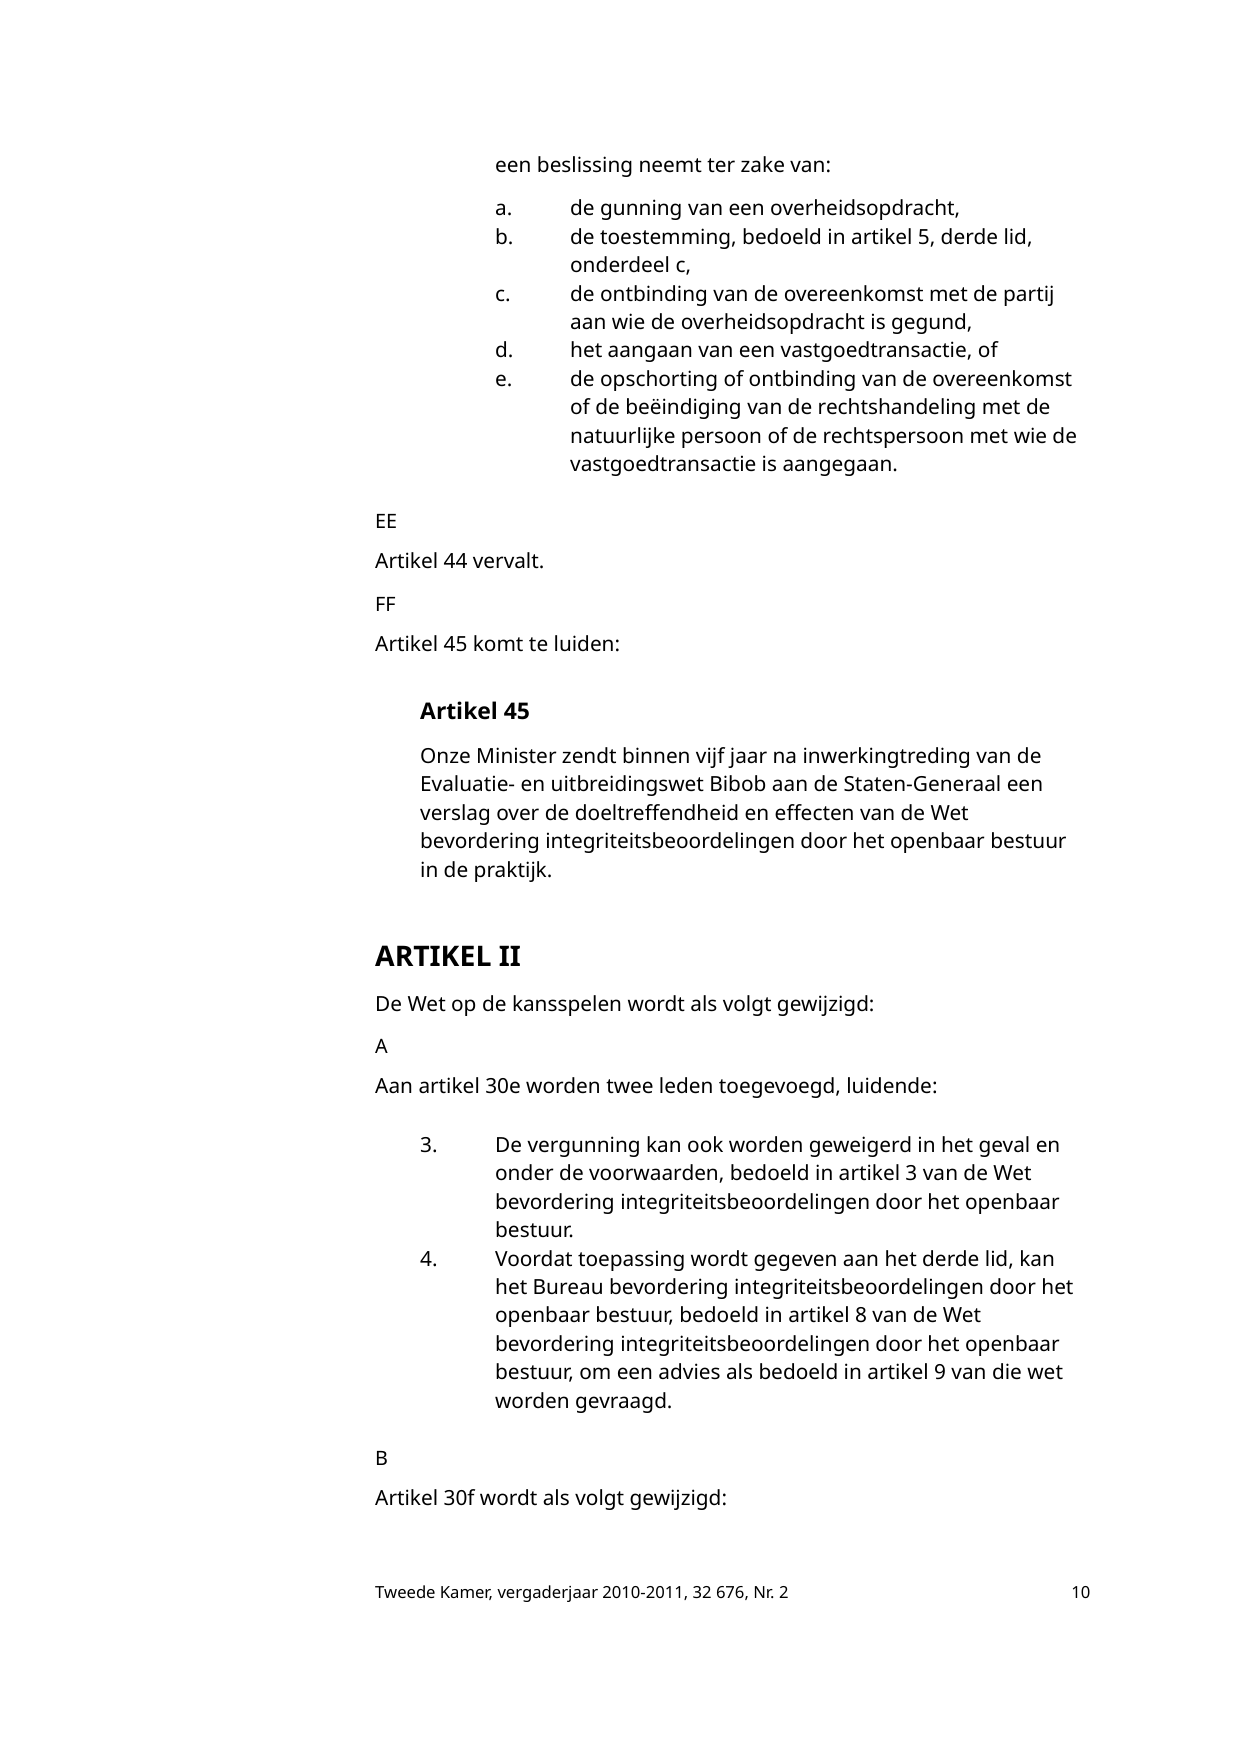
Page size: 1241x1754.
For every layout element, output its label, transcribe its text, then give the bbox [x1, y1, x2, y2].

text Artikel 45 komt te luiden: [375, 629, 1090, 657]
text A [375, 1033, 1090, 1060]
text Artikel 30f wordt als volgt gewijzigd: [375, 1483, 1090, 1511]
list de toestemming, bedoeld in artikel 5, derde lid, onderdeel c, [495, 222, 1090, 279]
list de opschorting of ontbinding van de overeenkomst of de beëindiging van de rechtshandeling met de natuurlijke persoon of de rechtspersoon met wie de vastgoedtransactie is aangegaan. [495, 364, 1090, 478]
list een beslissing neemt ter zake van: [420, 150, 1090, 178]
text Artikel 44 vervalt. [375, 547, 1090, 575]
list de gunning van een overheidsopdracht, [495, 193, 1090, 222]
text Aan artikel 30e worden twee leden toegevoegd, luidende: [375, 1071, 1090, 1100]
subtitle Artikel 45 [420, 695, 1090, 726]
list Voordat toepassing wordt gegeven aan het derde lid, kan het Bureau bevordering integriteitsbeoordelingen door het openbaar bestuur, bedoeld in artikel 8 van de Wet bevordering integriteitsbeoordelingen door het openbaar bestuur, om een advies als bedoeld in artikel 9 van die wet worden gevraagd. [420, 1244, 1090, 1414]
list De vergunning kan ook worden geweigerd in het geval en onder de voorwaarden, bedoeld in artikel 3 van de Wet bevordering integriteitsbeoordelingen door het openbaar bestuur. [420, 1130, 1090, 1244]
text EE [375, 508, 1090, 535]
text De Wet op de kansspelen wordt als volgt gewijzigd: [375, 989, 1090, 1018]
list de ontbinding van de overeenkomst met de partij aan wie de overheidsopdracht is gegund, [495, 279, 1090, 336]
list het aangaan van een vastgoedtransactie, of [495, 336, 1090, 364]
text B [375, 1444, 1090, 1471]
subtitle ARTIKEL II [375, 936, 1090, 974]
text FF [375, 590, 1090, 617]
text Onze Minister zendt binnen vijf jaar na inwerkingtreding van de Evaluatie- en uitbreidingswet Bibob aan de Staten-Generaal een verslag over de doeltreffendheid en effecten van de Wet bevordering integriteitsbeoordelingen door het openbaar bestuur in de praktijk. [420, 741, 1090, 883]
